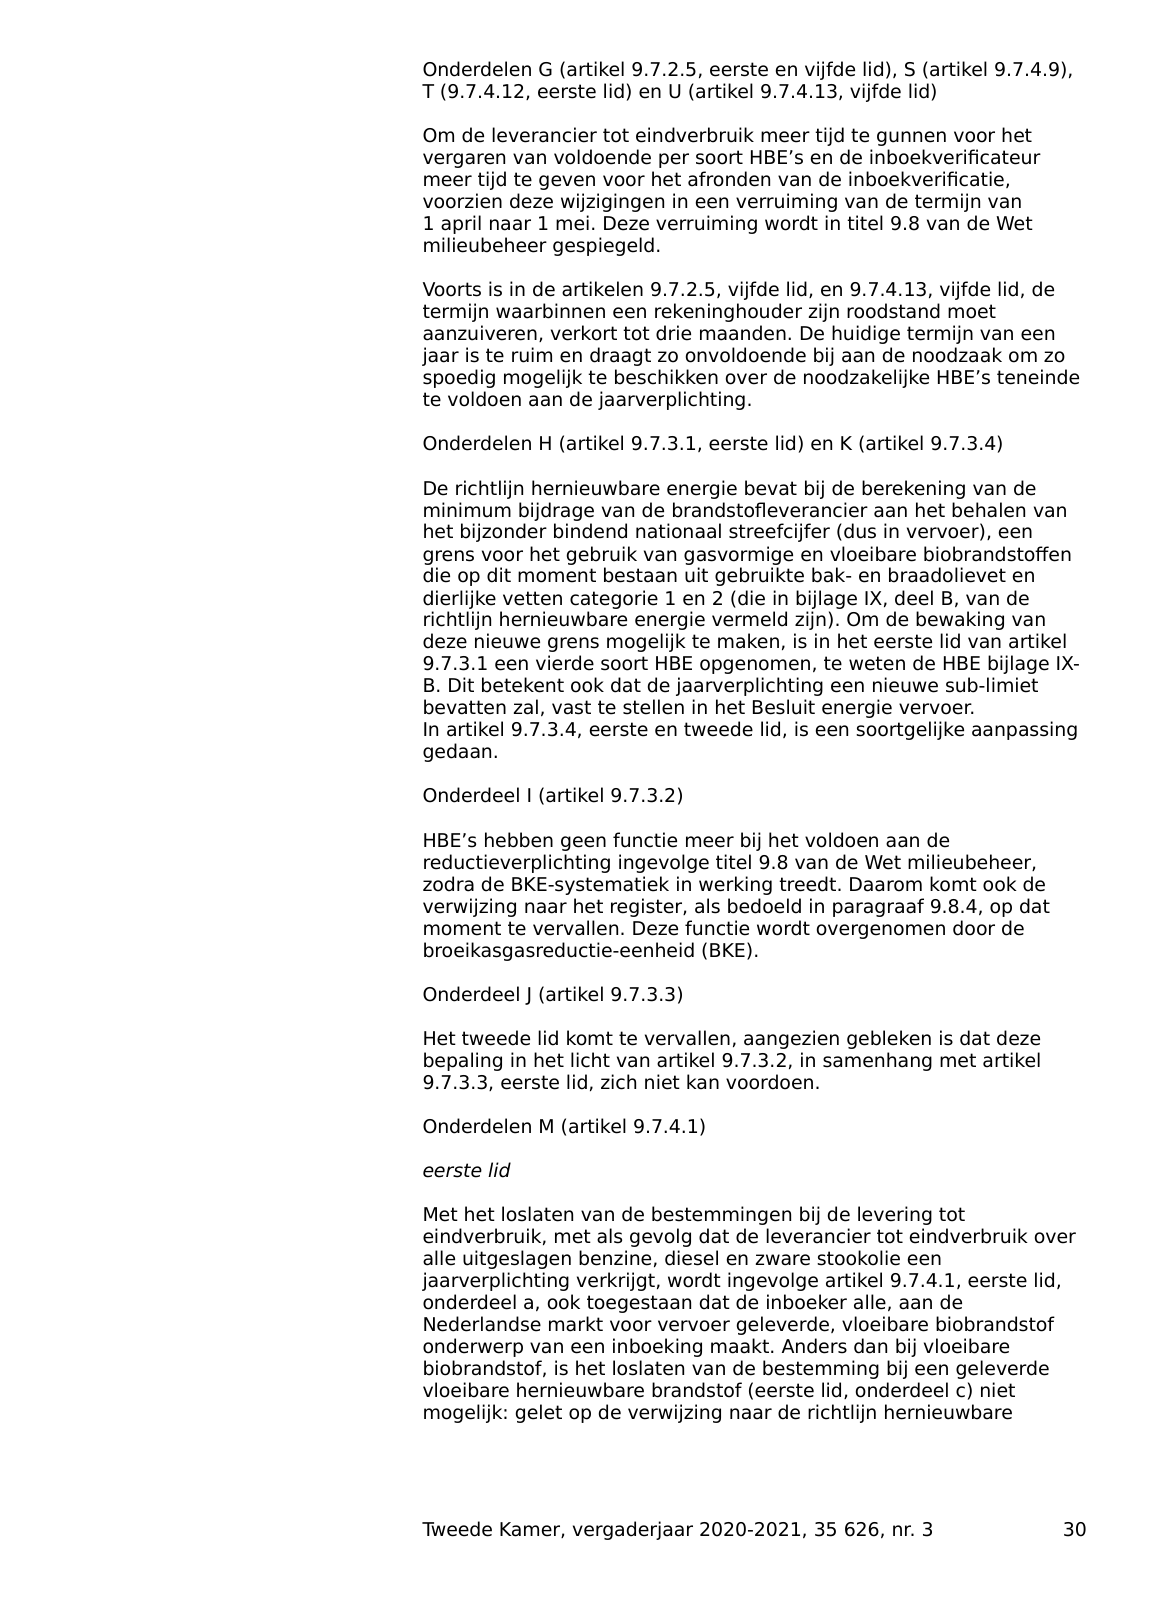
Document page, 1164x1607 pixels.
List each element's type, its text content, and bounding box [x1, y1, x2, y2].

subtitle Onderdeel J (artikel 9.7.3.3) [422, 984, 1087, 1006]
text Om de leverancier tot eindverbruik meer tijd te gunnen voor het vergaren van voldoende per soort HBE’s en de inboekverificateur meer tijd te geven voor het afronden van de inboekverificatie, voorzien deze wijzigingen in een verruiming van de termijn van 1 april naar 1 mei. Deze verruiming wordt in titel 9.8 van de Wet milieubeheer gespiegeld. [422, 125, 1087, 257]
text De richtlijn hernieuwbare energie bevat bij de berekening van de minimum bijdrage van de brandstofleverancier aan het behalen van het bijzonder bindend nationaal streefcijfer (dus in vervoer), een grens voor het gebruik van gasvormige en vloeibare biobrandstoffen die op dit moment bestaan uit gebruikte bak- en braadolievet en dierlijke vetten categorie 1 en 2 (die in bijlage IX, deel B, van de richtlijn hernieuwbare energie vermeld zijn). Om de bewaking van deze nieuwe grens mogelijk te maken, is in het eerste lid van artikel 9.7.3.1 een vierde soort HBE opgenomen, te weten de HBE bijlage IX-B. Dit betekent ook dat de jaarverplichting een nieuwe sub-limiet bevatten zal, vast te stellen in het Besluit energie vervoer. [422, 477, 1087, 719]
text Het tweede lid komt te vervallen, aangezien gebleken is dat deze bepaling in het licht van artikel 9.7.3.2, in samenhang met artikel 9.7.3.3, eerste lid, zich niet kan voordoen. [422, 1028, 1087, 1094]
subtitle Onderdelen G (artikel 9.7.2.5, eerste en vijfde lid), S (artikel 9.7.4.9), T (9.7.4.12, eerste lid) en U (artikel 9.7.4.13, vijfde lid) [422, 59, 1087, 103]
text Met het loslaten van de bestemmingen bij de levering tot eindverbruik, met als gevolg dat de leverancier tot eindverbruik over alle uitgeslagen benzine, diesel en zware stookolie een jaarverplichting verkrijgt, wordt ingevolge artikel 9.7.4.1, eerste lid, onderdeel a, ook toegestaan dat de inboeker alle, aan de Nederlandse markt voor vervoer geleverde, vloeibare biobrandstof onderwerp van een inboeking maakt. Anders dan bij vloeibare biobrandstof, is het loslaten van de bestemming bij een geleverde vloeibare hernieuwbare brandstof (eerste lid, onderdeel c) niet mogelijk: gelet op de verwijzing naar de richtlijn hernieuwbare [422, 1204, 1087, 1424]
subtitle eerste lid [422, 1160, 1087, 1182]
text Voorts is in de artikelen 9.7.2.5, vijfde lid, en 9.7.4.13, vijfde lid, de termijn waarbinnen een rekeninghouder zijn roodstand moet aanzuiveren, verkort tot drie maanden. De huidige termijn van een jaar is te ruim en draagt zo onvoldoende bij aan de noodzaak om zo spoedig mogelijk te beschikken over de noodzakelijke HBE’s teneinde te voldoen aan de jaarverplichting. [422, 279, 1087, 411]
text HBE’s hebben geen functie meer bij het voldoen aan de reductieverplichting ingevolge titel 9.8 van de Wet milieubeheer, zodra de BKE-systematiek in werking treedt. Daarom komt ook de verwijzing naar het register, als bedoeld in paragraaf 9.8.4, op dat moment te vervallen. Deze functie wordt overgenomen door de broeikasgasreductie-eenheid (BKE). [422, 829, 1087, 961]
subtitle Onderdelen H (artikel 9.7.3.1, eerste lid) en K (artikel 9.7.3.4) [422, 433, 1087, 455]
text Onderdelen M (artikel 9.7.4.1) [422, 1116, 1087, 1138]
subtitle Onderdeel I (artikel 9.7.3.2) [422, 785, 1087, 807]
text In artikel 9.7.3.4, eerste en tweede lid, is een soortgelijke aanpassing gedaan. [422, 719, 1087, 763]
